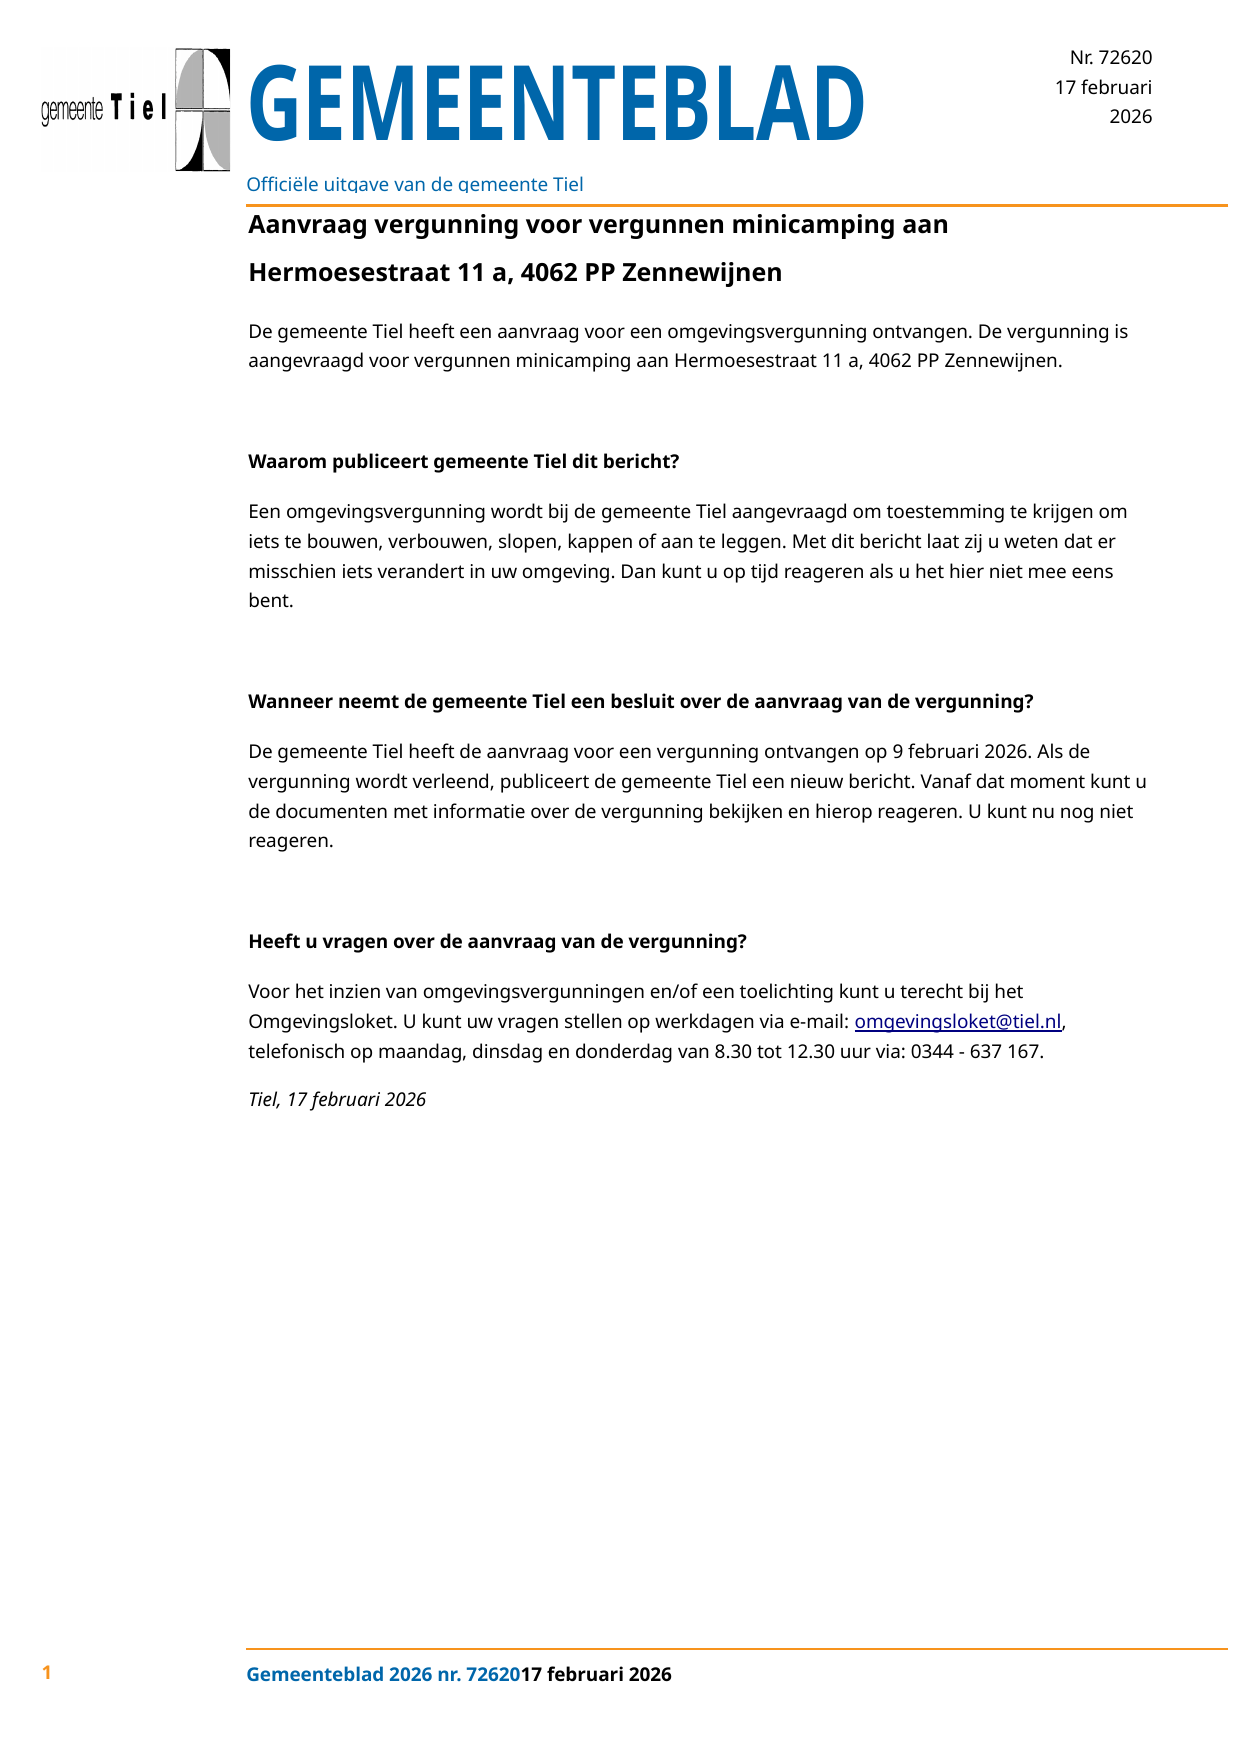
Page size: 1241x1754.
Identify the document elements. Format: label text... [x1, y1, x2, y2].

text Voor het inzien van omgevingsvergunningen en/of een toelichting kunt u terecht bij het Omgevingsloket. U kunt uw vragen stellen op werkdagen via e-mail: omgevingsloket@tiel.nl, telefonisch op maandag, dinsdag en donderdag van 8.30 tot 12.30 uur via: 0344 - 637 167. [248, 979, 1152, 1064]
picture [41, 47, 231, 172]
text De gemeente Tiel heeft de aanvraag voor een vergunning ontvangen op 9 februari 2026. Als de vergunning wordt verleend, publiceert de gemeente Tiel een nieuw bericht. Vanaf dat moment kunt u de documenten met informatie over de vergunning bekijken en hierop reageren. U kunt nu nog niet reageren. [248, 739, 1152, 853]
text Waarom publiceert gemeente Tiel dit bericht? [248, 448, 1152, 474]
text Tiel, 17 februari 2026 [248, 1086, 1152, 1111]
text Heeft u vragen over de aanvraag van de vergunning? [248, 928, 1152, 954]
text Aanvraag vergunning voor vergunnen minicamping aan Hermoesestraat 11 a, 4062 PP Zennewijnen [248, 207, 1152, 288]
text Een omgevingsvergunning wordt bij de gemeente Tiel aangevraagd om toestemming te krijgen om iets te bouwen, verbouwen, slopen, kappen of aan te leggen. Met dit bericht laat zij u weten dat er misschien iets verandert in uw omgeving. Dan kunt u op tijd reageren als u het hier niet mee eens bent. [248, 499, 1152, 613]
text De gemeente Tiel heeft een aanvraag voor een omgevingsvergunning ontvangen. De vergunning is aangevraagd voor vergunnen minicamping aan Hermoesestraat 11 a, 4062 PP Zennewijnen. [248, 318, 1152, 373]
text Wanneer neemt de gemeente Tiel een besluit over de aanvraag van de vergunning? [248, 688, 1152, 714]
